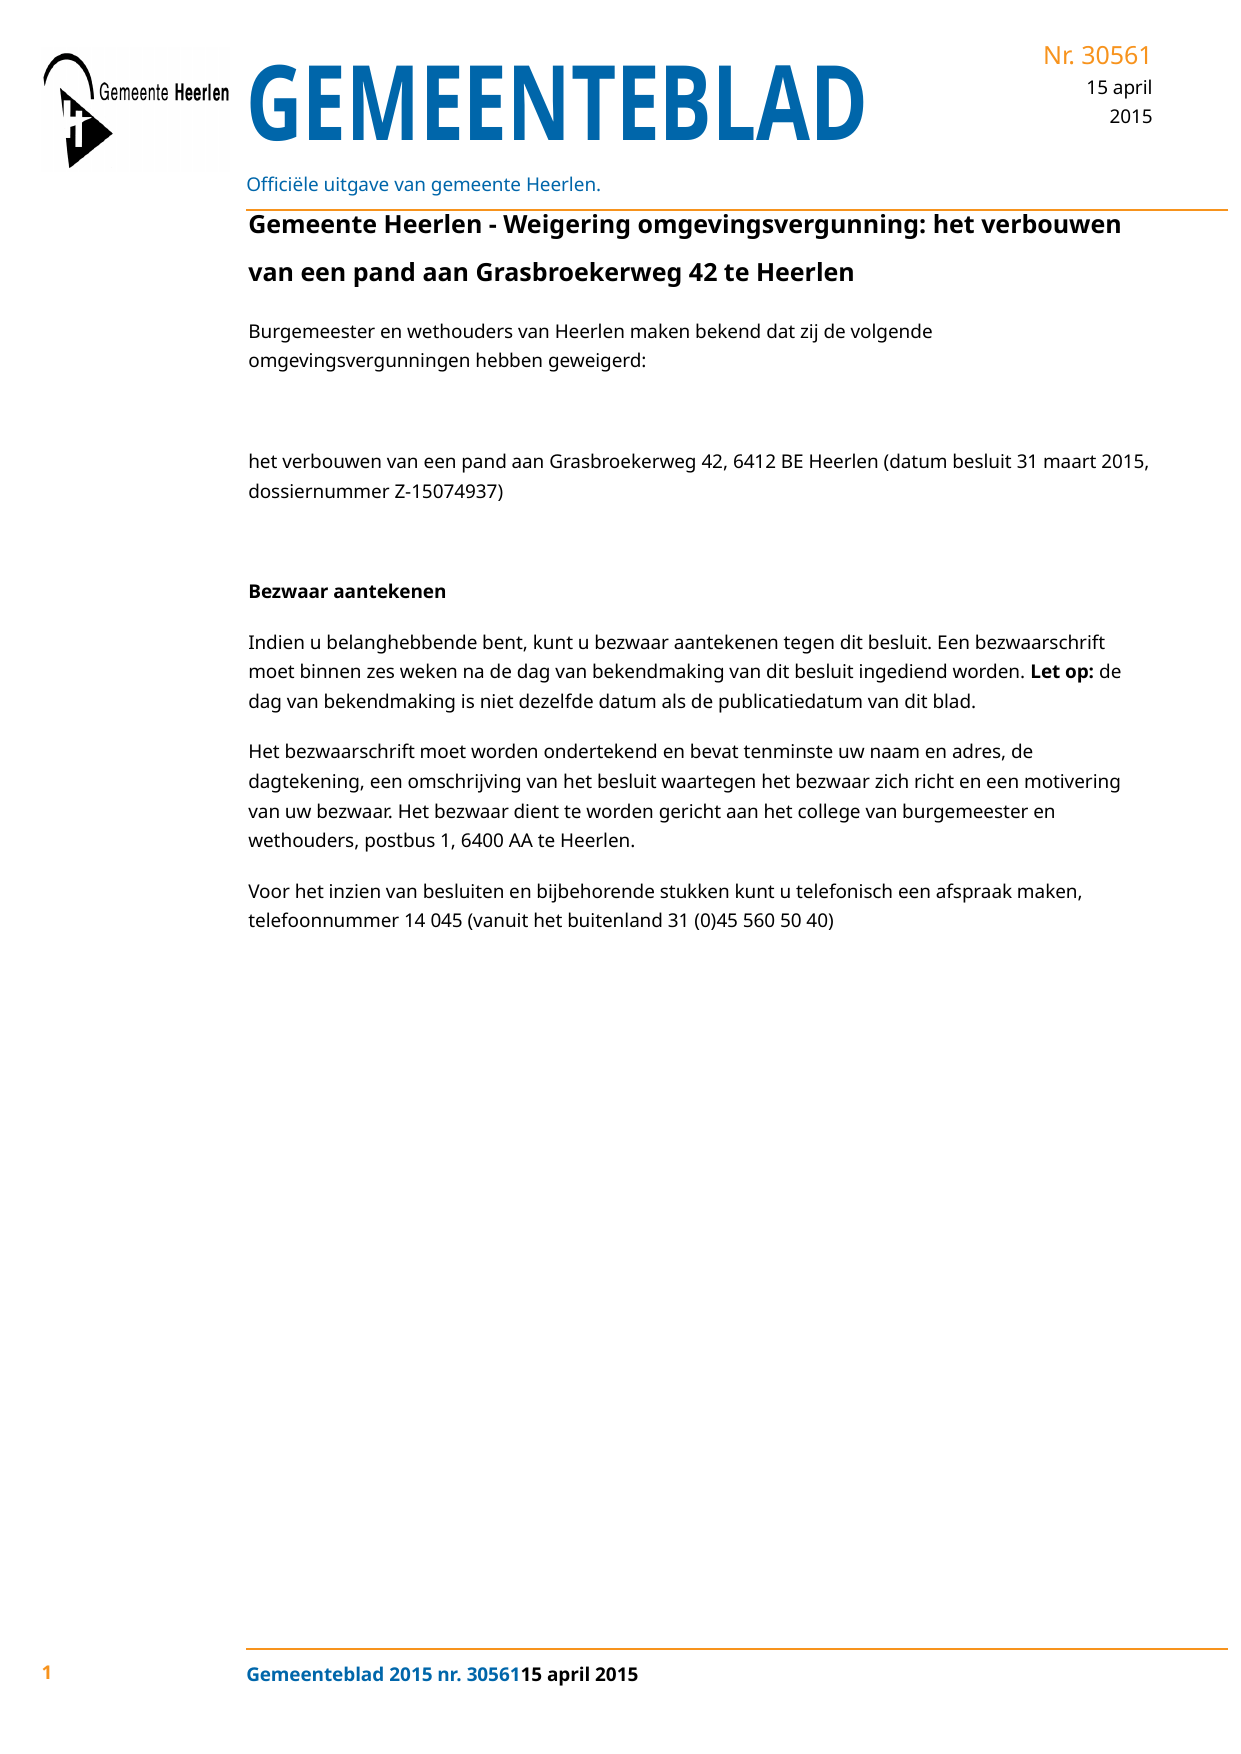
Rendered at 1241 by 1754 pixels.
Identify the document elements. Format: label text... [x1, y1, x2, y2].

picture [41, 47, 231, 172]
text Indien u belanghebbende bent, kunt u bezwaar aantekenen tegen dit besluit. Een bezwaarschrift moet binnen zes weken na de dag van bekendmaking van dit besluit ingediend worden. Let op: de dag van bekendmaking is niet dezelfde datum als de publicatiedatum van dit blad. [248, 629, 1152, 714]
text het verbouwen van een pand aan Grasbroekerweg 42, 6412 BE Heerlen (datum besluit 31 maart 2015, dossiernummer Z-15074937) [248, 448, 1152, 504]
text Voor het inzien van besluiten en bijbehorende stukken kunt u telefonisch een afspraak maken, telefoonnummer 14 045 (vanuit het buitenland 31 (0)45 560 50 40) [248, 878, 1152, 933]
text Bezwaar aantekenen [248, 579, 1152, 604]
text Burgemeester en wethouders van Heerlen maken bekend dat zij de volgende omgevingsvergunningen hebben geweigerd: [248, 318, 1152, 373]
text Gemeente Heerlen - Weigering omgevingsvergunning: het verbouwen van een pand aan Grasbroekerweg 42 te Heerlen [248, 211, 1152, 288]
text Het bezwaarschrift moet worden ondertekend en bevat tenminste uw naam en adres, de dagtekening, een omschrijving van het besluit waartegen het bezwaar zich richt en een motivering van uw bezwaar. Het bezwaar dient te worden gericht aan het college van burgemeester en wethouders, postbus 1, 6400 AA te Heerlen. [248, 739, 1152, 853]
